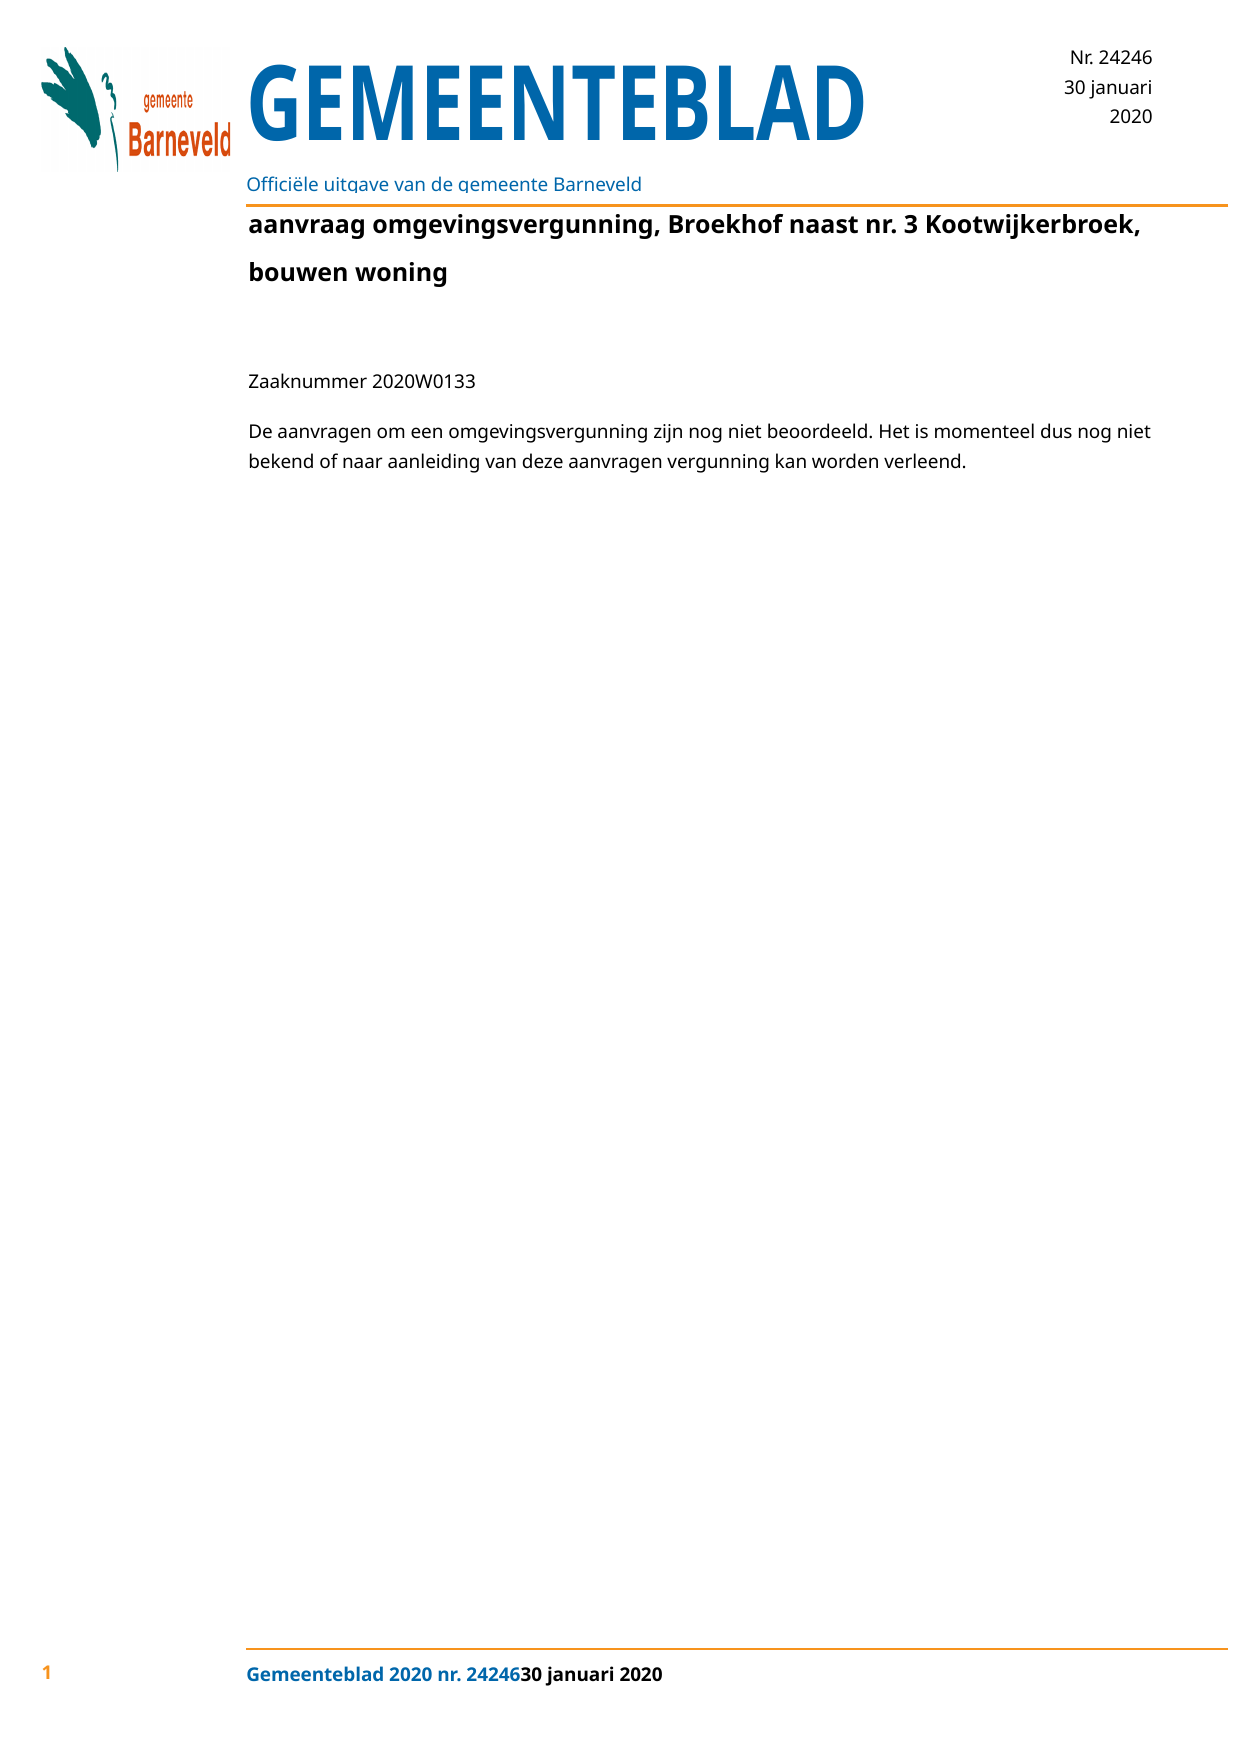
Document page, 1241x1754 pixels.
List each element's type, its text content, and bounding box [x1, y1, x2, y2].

picture [41, 47, 231, 172]
text De aanvragen om een omgevingsvergunning zijn nog niet beoordeeld. Het is momenteel dus nog niet bekend of naar aanleiding van deze aanvragen vergunning kan worden verleend. [248, 419, 1152, 474]
text Zaaknummer 2020W0133 [248, 368, 1152, 394]
text aanvraag omgevingsvergunning, Broekhof naast nr. 3 Kootwijkerbroek, bouwen woning [248, 207, 1152, 288]
